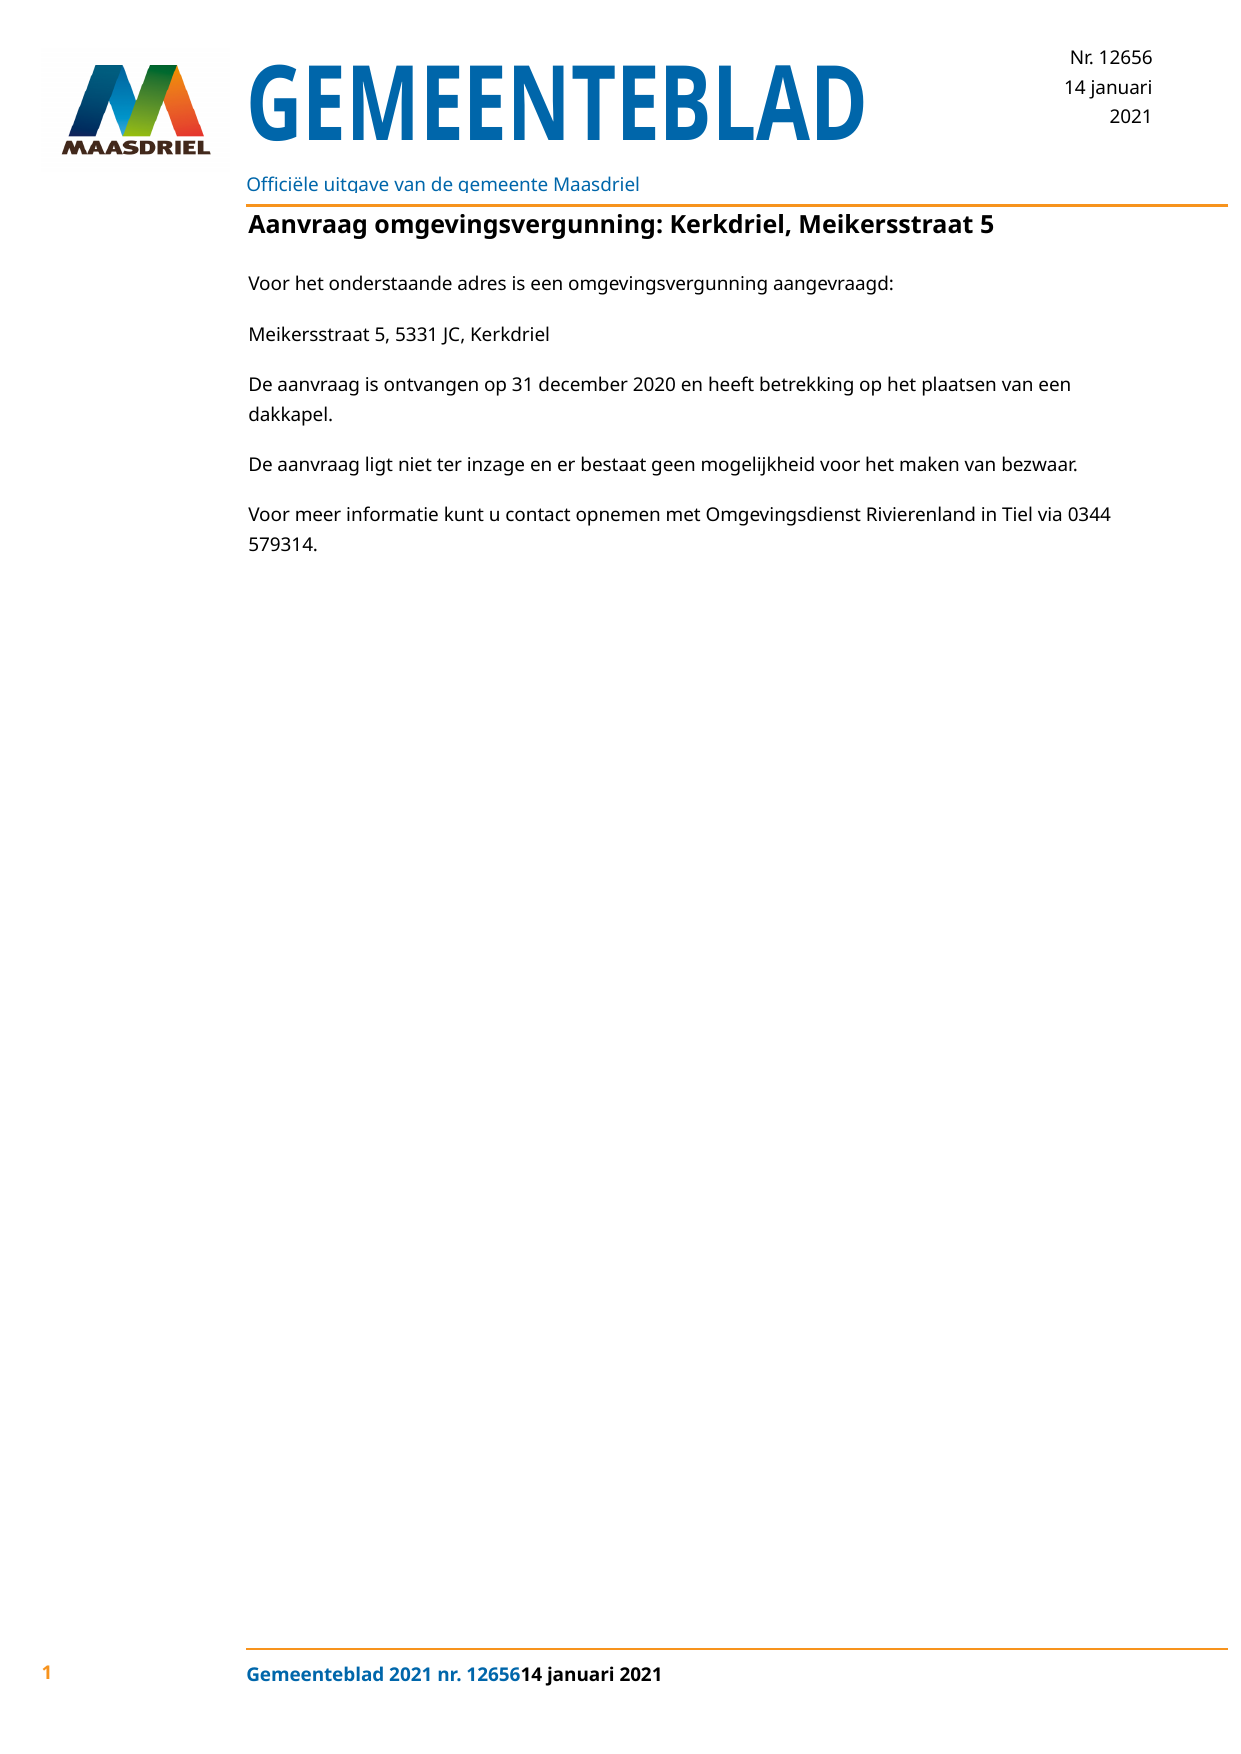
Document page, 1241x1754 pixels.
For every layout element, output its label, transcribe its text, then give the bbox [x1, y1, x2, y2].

text De aanvraag is ontvangen op 31 december 2020 en heeft betrekking op het plaatsen van een dakkapel. [248, 371, 1152, 426]
picture [41, 47, 231, 172]
text Voor meer informatie kunt u contact opnemen met Omgevingsdienst Rivierenland in Tiel via 0344 579314. [248, 502, 1152, 557]
text Voor het onderstaande adres is een omgevingsvergunning aangevraagd: [248, 270, 1152, 296]
text Aanvraag omgevingsvergunning: Kerkdriel, Meikersstraat 5 [248, 207, 1152, 241]
text De aanvraag ligt niet ter inzage en er bestaat geen mogelijkheid voor het maken van bezwaar. [248, 451, 1152, 477]
text Meikersstraat 5, 5331 JC, Kerkdriel [248, 321, 1152, 346]
